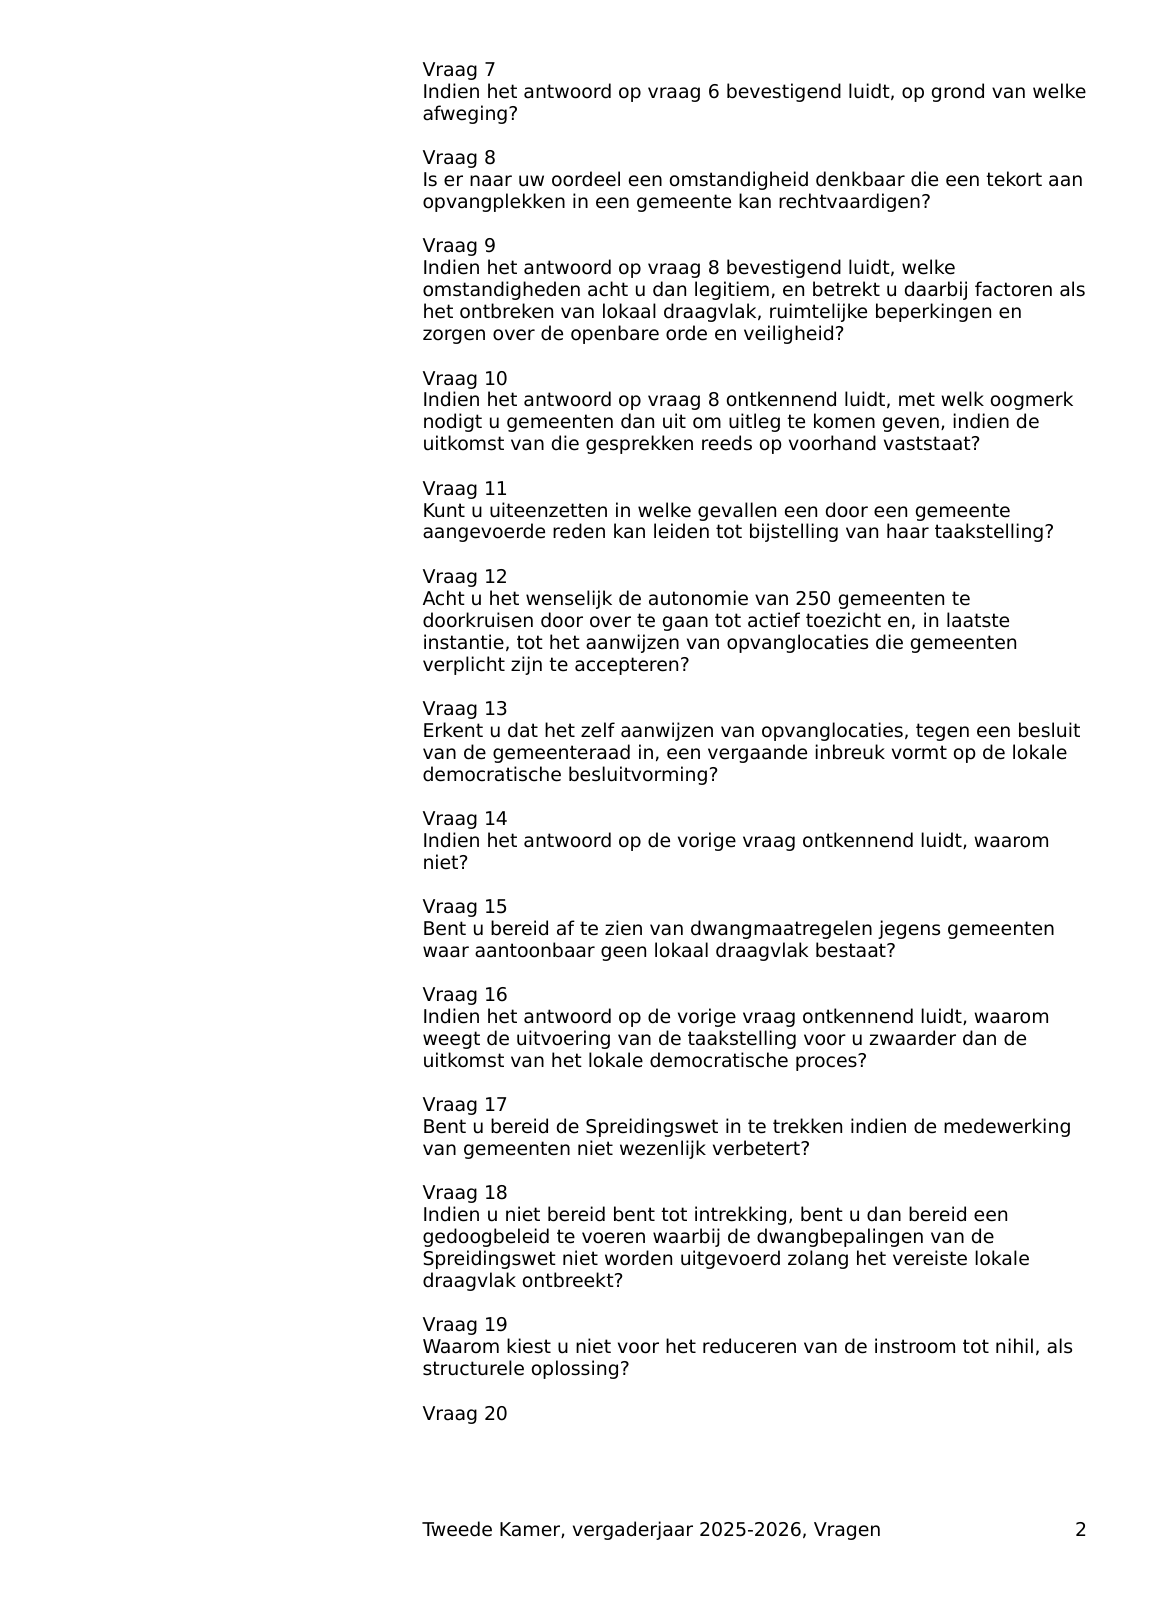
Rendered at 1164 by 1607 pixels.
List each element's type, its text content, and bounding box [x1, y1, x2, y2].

text Vraag 8 [422, 147, 1087, 169]
text Vraag 20 [422, 1402, 1087, 1424]
text Indien het antwoord op vraag 8 bevestigend luidt, welke omstandigheden acht u dan legitiem, en betrekt u daarbij factoren als het ontbreken van lokaal draagvlak, ruimtelijke beperkingen en zorgen over de openbare orde en veiligheid? [422, 257, 1087, 345]
text Vraag 18 [422, 1182, 1087, 1204]
text Erkent u dat het zelf aanwijzen van opvanglocaties, tegen een besluit van de gemeenteraad in, een vergaande inbreuk vormt op de lokale democratische besluitvorming? [422, 720, 1087, 786]
text Vraag 17 [422, 1094, 1087, 1116]
text Is er naar uw oordeel een omstandigheid denkbaar die een tekort aan opvangplekken in een gemeente kan rechtvaardigen? [422, 169, 1087, 213]
text Bent u bereid de Spreidingswet in te trekken indien de medewerking van gemeenten niet wezenlijk verbetert? [422, 1116, 1087, 1160]
text Indien het antwoord op de vorige vraag ontkennend luidt, waarom weegt de uitvoering van de taakstelling voor u zwaarder dan de uitkomst van het lokale democratische proces? [422, 1006, 1087, 1072]
text Vraag 12 [422, 566, 1087, 588]
text Indien het antwoord op de vorige vraag ontkennend luidt, waarom niet? [422, 830, 1087, 874]
text Indien u niet bereid bent tot intrekking, bent u dan bereid een gedoogbeleid te voeren waarbij de dwangbepalingen van de Spreidingswet niet worden uitgevoerd zolang het vereiste lokale draagvlak ontbreekt? [422, 1204, 1087, 1292]
text Vraag 13 [422, 698, 1087, 720]
text Indien het antwoord op vraag 6 bevestigend luidt, op grond van welke afweging? [422, 81, 1087, 125]
text Vraag 11 [422, 477, 1087, 499]
text Vraag 16 [422, 984, 1087, 1006]
text Vraag 15 [422, 896, 1087, 918]
text Vraag 7 [422, 59, 1087, 81]
text Waarom kiest u niet voor het reduceren van de instroom tot nihil, als structurele oplossing? [422, 1336, 1087, 1380]
text Vraag 10 [422, 367, 1087, 389]
text Indien het antwoord op vraag 8 ontkennend luidt, met welk oogmerk nodigt u gemeenten dan uit om uitleg te komen geven, indien de uitkomst van die gesprekken reeds op voorhand vaststaat? [422, 389, 1087, 455]
text Vraag 9 [422, 235, 1087, 257]
text Vraag 19 [422, 1314, 1087, 1336]
text Bent u bereid af te zien van dwangmaatregelen jegens gemeenten waar aantoonbaar geen lokaal draagvlak bestaat? [422, 918, 1087, 962]
text Kunt u uiteenzetten in welke gevallen een door een gemeente aangevoerde reden kan leiden tot bijstelling van haar taakstelling? [422, 499, 1087, 543]
text Vraag 14 [422, 808, 1087, 830]
text Acht u het wenselijk de autonomie van 250 gemeenten te doorkruisen door over te gaan tot actief toezicht en, in laatste instantie, tot het aanwijzen van opvanglocaties die gemeenten verplicht zijn te accepteren? [422, 588, 1087, 676]
